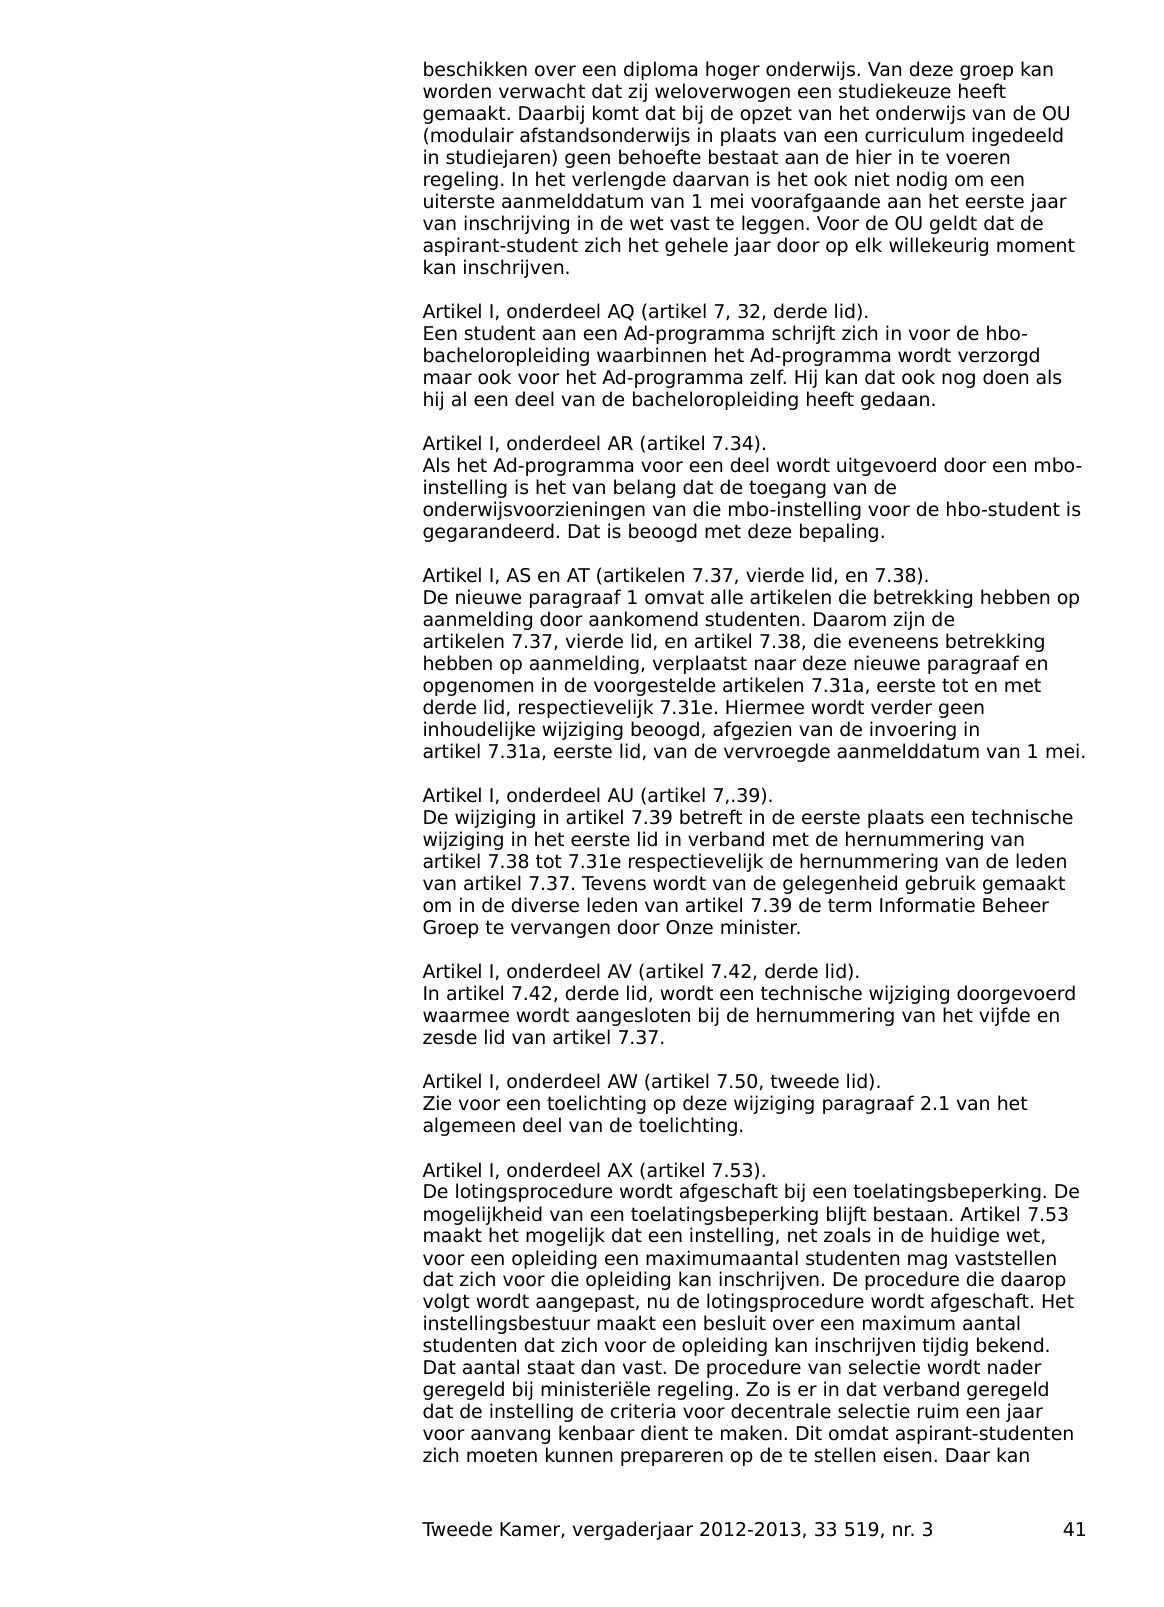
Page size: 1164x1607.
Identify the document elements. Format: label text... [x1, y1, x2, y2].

text Artikel I, onderdeel AR (artikel 7.34). [422, 433, 1087, 455]
text Zie voor een toelichting op deze wijziging paragraaf 2.1 van het algemeen deel van de toelichting. [422, 1093, 1087, 1137]
text Artikel I, onderdeel AU (artikel 7,.39). [422, 785, 1087, 807]
text Artikel I, AS en AT (artikelen 7.37, vierde lid, en 7.38). [422, 565, 1087, 587]
text De nieuwe paragraaf 1 omvat alle artikelen die betrekking hebben op aanmelding door aankomend studenten. Daarom zijn de artikelen 7.37, vierde lid, en artikel 7.38, die eveneens betrekking hebben op aanmelding, verplaatst naar deze nieuwe paragraaf en opgenomen in de voorgestelde artikelen 7.31a, eerste tot en met derde lid, respectievelijk 7.31e. Hiermee wordt verder geen inhoudelijke wijziging beoogd, afgezien van de invoering in artikel 7.31a, eerste lid, van de vervroegde aanmelddatum van 1 mei. [422, 587, 1087, 763]
text De lotingsprocedure wordt afgeschaft bij een toelatingsbeperking. De mogelijkheid van een toelatingsbeperking blijft bestaan. Artikel 7.53 maakt het mogelijk dat een instelling, net zoals in de huidige wet, voor een opleiding een maximumaantal studenten mag vaststellen dat zich voor die opleiding kan inschrijven. De procedure die daarop volgt wordt aangepast, nu de lotingsprocedure wordt afgeschaft. Het instellingsbestuur maakt een besluit over een maximum aantal studenten dat zich voor de opleiding kan inschrijven tijdig bekend. Dat aantal staat dan vast. De procedure van selectie wordt nader geregeld bij ministeriële regeling. Zo is er in dat verband geregeld dat de instelling de criteria voor decentrale selectie ruim een jaar voor aanvang kenbaar dient te maken. Dit omdat aspirant-studenten zich moeten kunnen prepareren op de te stellen eisen. Daar kan [422, 1181, 1087, 1467]
text In artikel 7.42, derde lid, wordt een technische wijziging doorgevoerd waarmee wordt aangesloten bij de hernummering van het vijfde en zesde lid van artikel 7.37. [422, 983, 1087, 1049]
text De wijziging in artikel 7.39 betreft in de eerste plaats een technische wijziging in het eerste lid in verband met de hernummering van artikel 7.38 tot 7.31e respectievelijk de hernummering van de leden van artikel 7.37. Tevens wordt van de gelegenheid gebruik gemaakt om in de diverse leden van artikel 7.39 de term Informatie Beheer Groep te vervangen door Onze minister. [422, 807, 1087, 939]
text Artikel I, onderdeel AX (artikel 7.53). [422, 1159, 1087, 1181]
text Als het Ad-programma voor een deel wordt uitgevoerd door een mbo-instelling is het van belang dat de toegang van de onderwijsvoorzieningen van die mbo-instelling voor de hbo-student is gegarandeerd. Dat is beoogd met deze bepaling. [422, 455, 1087, 543]
text Een student aan een Ad-programma schrijft zich in voor de hbo-bacheloropleiding waarbinnen het Ad-programma wordt verzorgd maar ook voor het Ad-programma zelf. Hij kan dat ook nog doen als hij al een deel van de bacheloropleiding heeft gedaan. [422, 323, 1087, 411]
text beschikken over een diploma hoger onderwijs. Van deze groep kan worden verwacht dat zij weloverwogen een studiekeuze heeft gemaakt. Daarbij komt dat bij de opzet van het onderwijs van de OU (modulair afstandsonderwijs in plaats van een curriculum ingedeeld in studiejaren) geen behoefte bestaat aan de hier in te voeren regeling. In het verlengde daarvan is het ook niet nodig om een uiterste aanmelddatum van 1 mei voorafgaande aan het eerste jaar van inschrijving in de wet vast te leggen. Voor de OU geldt dat de aspirant-student zich het gehele jaar door op elk willekeurig moment kan inschrijven. [422, 59, 1087, 279]
text Artikel I, onderdeel AQ (artikel 7, 32, derde lid). [422, 301, 1087, 323]
text Artikel I, onderdeel AW (artikel 7.50, tweede lid). [422, 1071, 1087, 1093]
text Artikel I, onderdeel AV (artikel 7.42, derde lid). [422, 961, 1087, 983]
